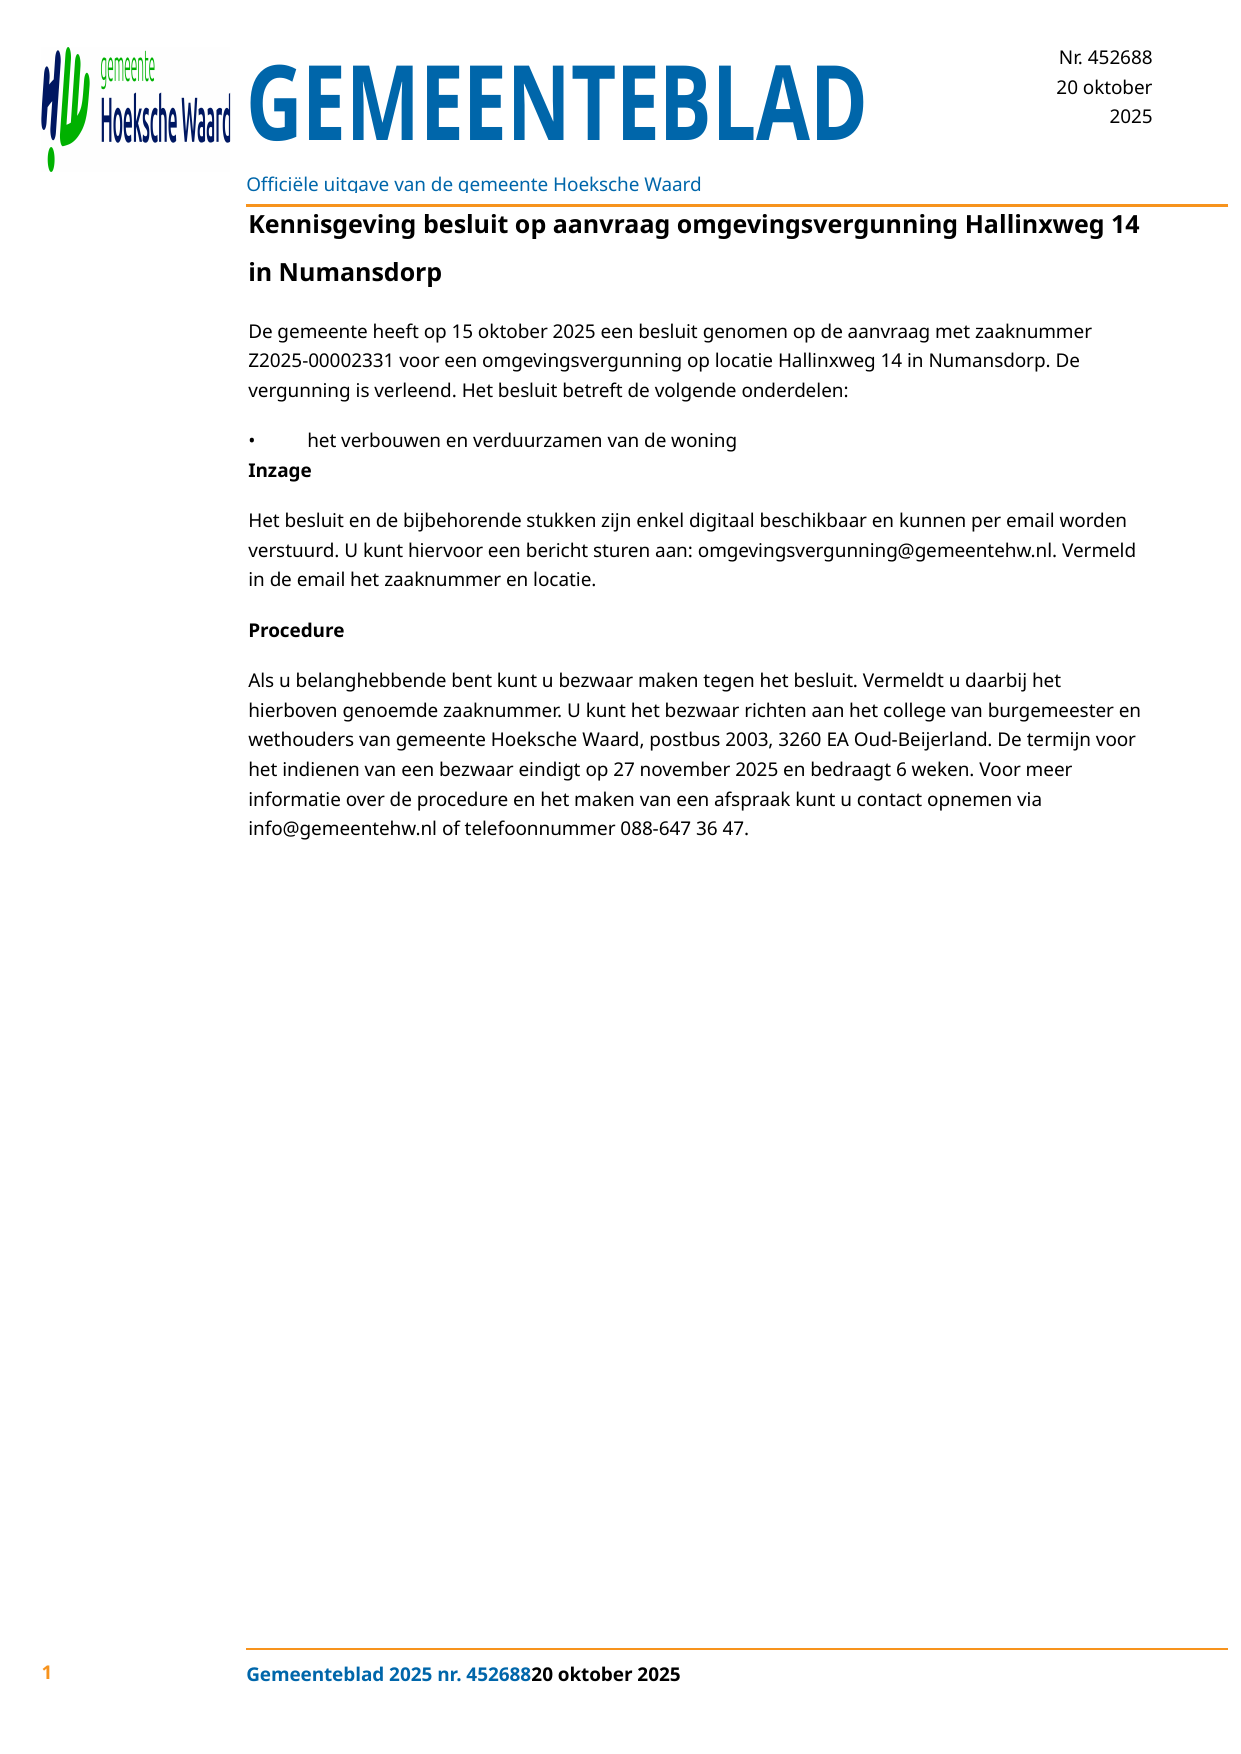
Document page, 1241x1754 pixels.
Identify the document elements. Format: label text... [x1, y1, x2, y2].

list het verbouwen en verduurzamen van de woning [248, 427, 1152, 453]
text De gemeente heeft op 15 oktober 2025 een besluit genomen op de aanvraag met zaaknummer Z2025-00002331 voor een omgevingsvergunning op locatie Hallinxweg 14 in Numansdorp. De vergunning is verleend. Het besluit betreft de volgende onderdelen: [248, 318, 1152, 403]
text Als u belanghebbende bent kunt u bezwaar maken tegen het besluit. Vermeldt u daarbij het hierboven genoemde zaaknummer. U kunt het bezwaar richten aan het college van burgemeester en wethouders van gemeente Hoeksche Waard, postbus 2003, 3260 EA Oud-Beijerland. De termijn voor het indienen van een bezwaar eindigt op 27 november 2025 en bedraagt 6 weken. Voor meer informatie over de procedure en het maken van een afspraak kunt u contact opnemen via info@gemeentehw.nl of telefoonnummer 088-647 36 47. [248, 667, 1152, 841]
picture [41, 47, 231, 172]
text Inzage [248, 457, 1152, 483]
text Kennisgeving besluit op aanvraag omgevingsvergunning Hallinxweg 14 in Numansdorp [248, 207, 1152, 288]
text Het besluit en de bijbehorende stukken zijn enkel digitaal beschikbaar en kunnen per email worden verstuurd. U kunt hiervoor een bericht sturen aan: omgevingsvergunning@gemeentehw.nl. Vermeld in de email het zaaknummer en locatie. [248, 507, 1152, 592]
text Procedure [248, 617, 1152, 643]
